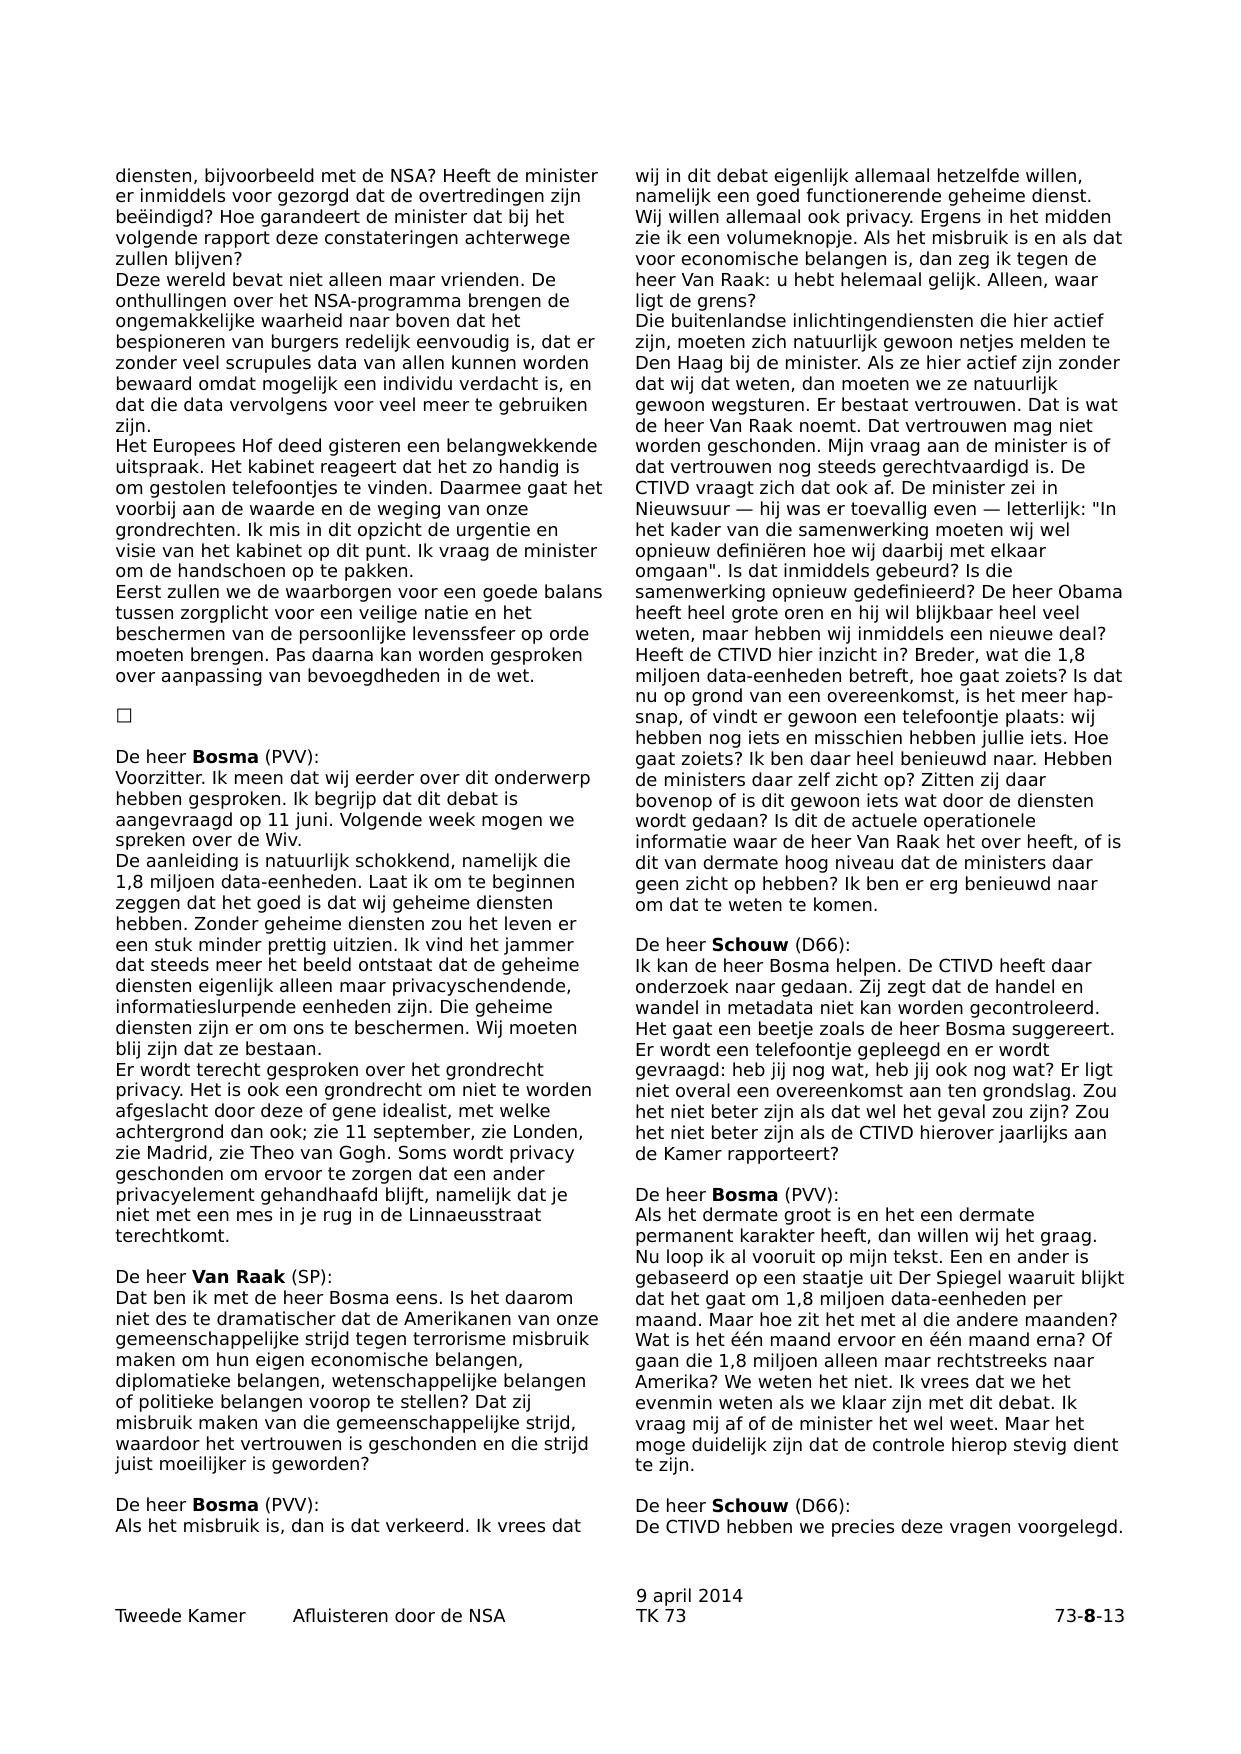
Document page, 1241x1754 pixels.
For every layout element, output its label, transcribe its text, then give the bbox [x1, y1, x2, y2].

text Eerst zullen we de waarborgen voor een goede balans tussen zorgplicht voor een veilige natie en het beschermen van de persoonlijke levenssfeer op orde moeten brengen. Pas daarna kan worden gesproken over aanpassing van bevoegdheden in de wet. [115, 582, 605, 686]
text Dat ben ik met de heer Bosma eens. Is het daarom niet des te dramatischer dat de Amerikanen van onze gemeenschappelijke strijd tegen terrorisme misbruik maken om hun eigen economische belangen, diplomatieke belangen, wetenschappelijke belangen of politieke belangen voorop te stellen? Dat zij misbruik maken van die gemeenschappelijke strijd, waardoor het vertrouwen is geschonden en die strijd juist moeilijker is geworden? [115, 1287, 605, 1475]
text diensten, bijvoorbeeld met de NSA? Heeft de minister er inmiddels voor gezorgd dat de overtredingen zijn beëindigd? Hoe garandeert de minister dat bij het volgende rapport deze constateringen achterwege zullen blijven? [115, 165, 605, 269]
text Voorzitter. Ik meen dat wij eerder over dit onderwerp hebben gesproken. Ik begrijp dat dit debat is aangevraagd op 11 juni. Volgende week mogen we spreken over de Wiv. [115, 768, 605, 851]
text Die buitenlandse inlichtingendiensten die hier actief zijn, moeten zich natuurlijk gewoon netjes melden te Den Haag bij de minister. Als ze hier actief zijn zonder dat wij dat weten, dan moeten we ze natuurlijk gewoon wegsturen. Er bestaat vertrouwen. Dat is wat de heer Van Raak noemt. Dat vertrouwen mag niet worden geschonden. Mijn vraag aan de minister is of dat vertrouwen nog steeds gerechtvaardigd is. De CTIVD vraagt zich dat ook af. De minister zei in Nieuwsuur — hij was er toevallig even — letterlijk: "In het kader van die samenwerking moeten wij wel opnieuw definiëren hoe wij daarbij met elkaar omgaan". Is dat inmiddels gebeurd? Is die samenwerking opnieuw gedefinieerd? De heer Obama heeft heel grote oren en hij wil blijkbaar heel veel weten, maar hebben wij inmiddels een nieuwe deal? Heeft de CTIVD hier inzicht in? Breder, wat die 1,8 miljoen data-eenheden betreft, hoe gaat zoiets? Is dat nu op grond van een overeenkomst, is het meer hap-snap, of vindt er gewoon een telefoontje plaats: wij hebben nog iets en misschien hebben jullie iets. Hoe gaat zoiets? Ik ben daar heel benieuwd naar. Hebben de ministers daar zelf zicht op? Zitten zij daar bovenop of is dit gewoon iets wat door de diensten wordt gedaan? Is dit de actuele operationele informatie waar de heer Van Raak het over heeft, of is dit van dermate hoog niveau dat de ministers daar geen zicht op hebben? Ik ben er erg benieuwd naar om dat te weten te komen. [635, 311, 1125, 915]
text Als het dermate groot is en het een dermate permanent karakter heeft, dan willen wij het graag. Nu loop ik al vooruit op mijn tekst. Een en ander is gebaseerd op een staatje uit Der Spiegel waaruit blijkt dat het gaat om 1,8 miljoen data-eenheden per maand. Maar hoe zit het met al die andere maanden? Wat is het één maand ervoor en één maand erna? Of gaan die 1,8 miljoen alleen maar rechtstreeks naar Amerika? We weten het niet. Ik vrees dat we het evenmin weten als we klaar zijn met dit debat. Ik vraag mij af of de minister het wel weet. Maar het moge duidelijk zijn dat de controle hierop stevig dient te zijn. [635, 1205, 1125, 1476]
text De heer Schouw (D66): [635, 935, 1125, 956]
text De heer Schouw (D66): [635, 1496, 1125, 1517]
text De heer Bosma (PVV): [115, 1495, 605, 1516]
text Ik kan de heer Bosma helpen. De CTIVD heeft daar onderzoek naar gedaan. Zij zegt dat de handel en wandel in metadata niet kan worden gecontroleerd. Het gaat een beetje zoals de heer Bosma suggereert. Er wordt een telefoontje gepleegd en er wordt gevraagd: heb jij nog wat, heb jij ook nog wat? Er ligt niet overal een overeenkomst aan ten grondslag. Zou het niet beter zijn als dat wel het geval zou zijn? Zou het niet beter zijn als de CTIVD hierover jaarlijks aan de Kamer rapporteert? [635, 956, 1125, 1164]
text Deze wereld bevat niet alleen maar vrienden. De onthullingen over het NSA-programma brengen de ongemakkelijke waarheid naar boven dat het bespioneren van burgers redelijk eenvoudig is, dat er zonder veel scrupules data van allen kunnen worden bewaard omdat mogelijk een individu verdacht is, en dat die data vervolgens voor veel meer te gebruiken zijn. [115, 269, 605, 436]
text De heer Van Raak (SP): [115, 1267, 605, 1287]
text Het Europees Hof deed gisteren een belangwekkende uitspraak. Het kabinet reageert dat het zo handig is om gestolen telefoontjes te vinden. Daarmee gaat het voorbij aan de waarde en de weging van onze grondrechten. Ik mis in dit opzicht de urgentie en visie van het kabinet op dit punt. Ik vraag de minister om de handschoen op te pakken. [115, 436, 605, 582]
text Er wordt terecht gesproken over het grondrecht privacy. Het is ook een grondrecht om niet te worden afgeslacht door deze of gene idealist, met welke achtergrond dan ook; zie 11 september, zie Londen, zie Madrid, zie Theo van Gogh. Soms wordt privacy geschonden om ervoor te zorgen dat een ander privacyelement gehandhaafd blijft, namelijk dat je niet met een mes in je rug in de Linnaeusstraat terechtkomt. [115, 1059, 605, 1247]
text ⬜ [115, 706, 605, 727]
text De CTIVD hebben we precies deze vragen voorgelegd. [635, 1517, 1125, 1537]
text Als het misbruik is, dan is dat verkeerd. Ik vrees dat [115, 1516, 605, 1537]
text wij in dit debat eigenlijk allemaal hetzelfde willen, namelijk een goed functionerende geheime dienst. Wij willen allemaal ook privacy. Ergens in het midden zie ik een volumeknopje. Als het misbruik is en als dat voor economische belangen is, dan zeg ik tegen de heer Van Raak: u hebt helemaal gelijk. Alleen, waar ligt de grens? [635, 165, 1125, 311]
text De heer Bosma (PVV): [115, 747, 605, 768]
text De heer Bosma (PVV): [635, 1184, 1125, 1205]
text De aanleiding is natuurlijk schokkend, namelijk die 1,8 miljoen data-eenheden. Laat ik om te beginnen zeggen dat het goed is dat wij geheime diensten hebben. Zonder geheime diensten zou het leven er een stuk minder prettig uitzien. Ik vind het jammer dat steeds meer het beeld ontstaat dat de geheime diensten eigenlijk alleen maar privacyschendende, informatieslurpende eenheden zijn. Die geheime diensten zijn er om ons te beschermen. Wij moeten blij zijn dat ze bestaan. [115, 851, 605, 1059]
